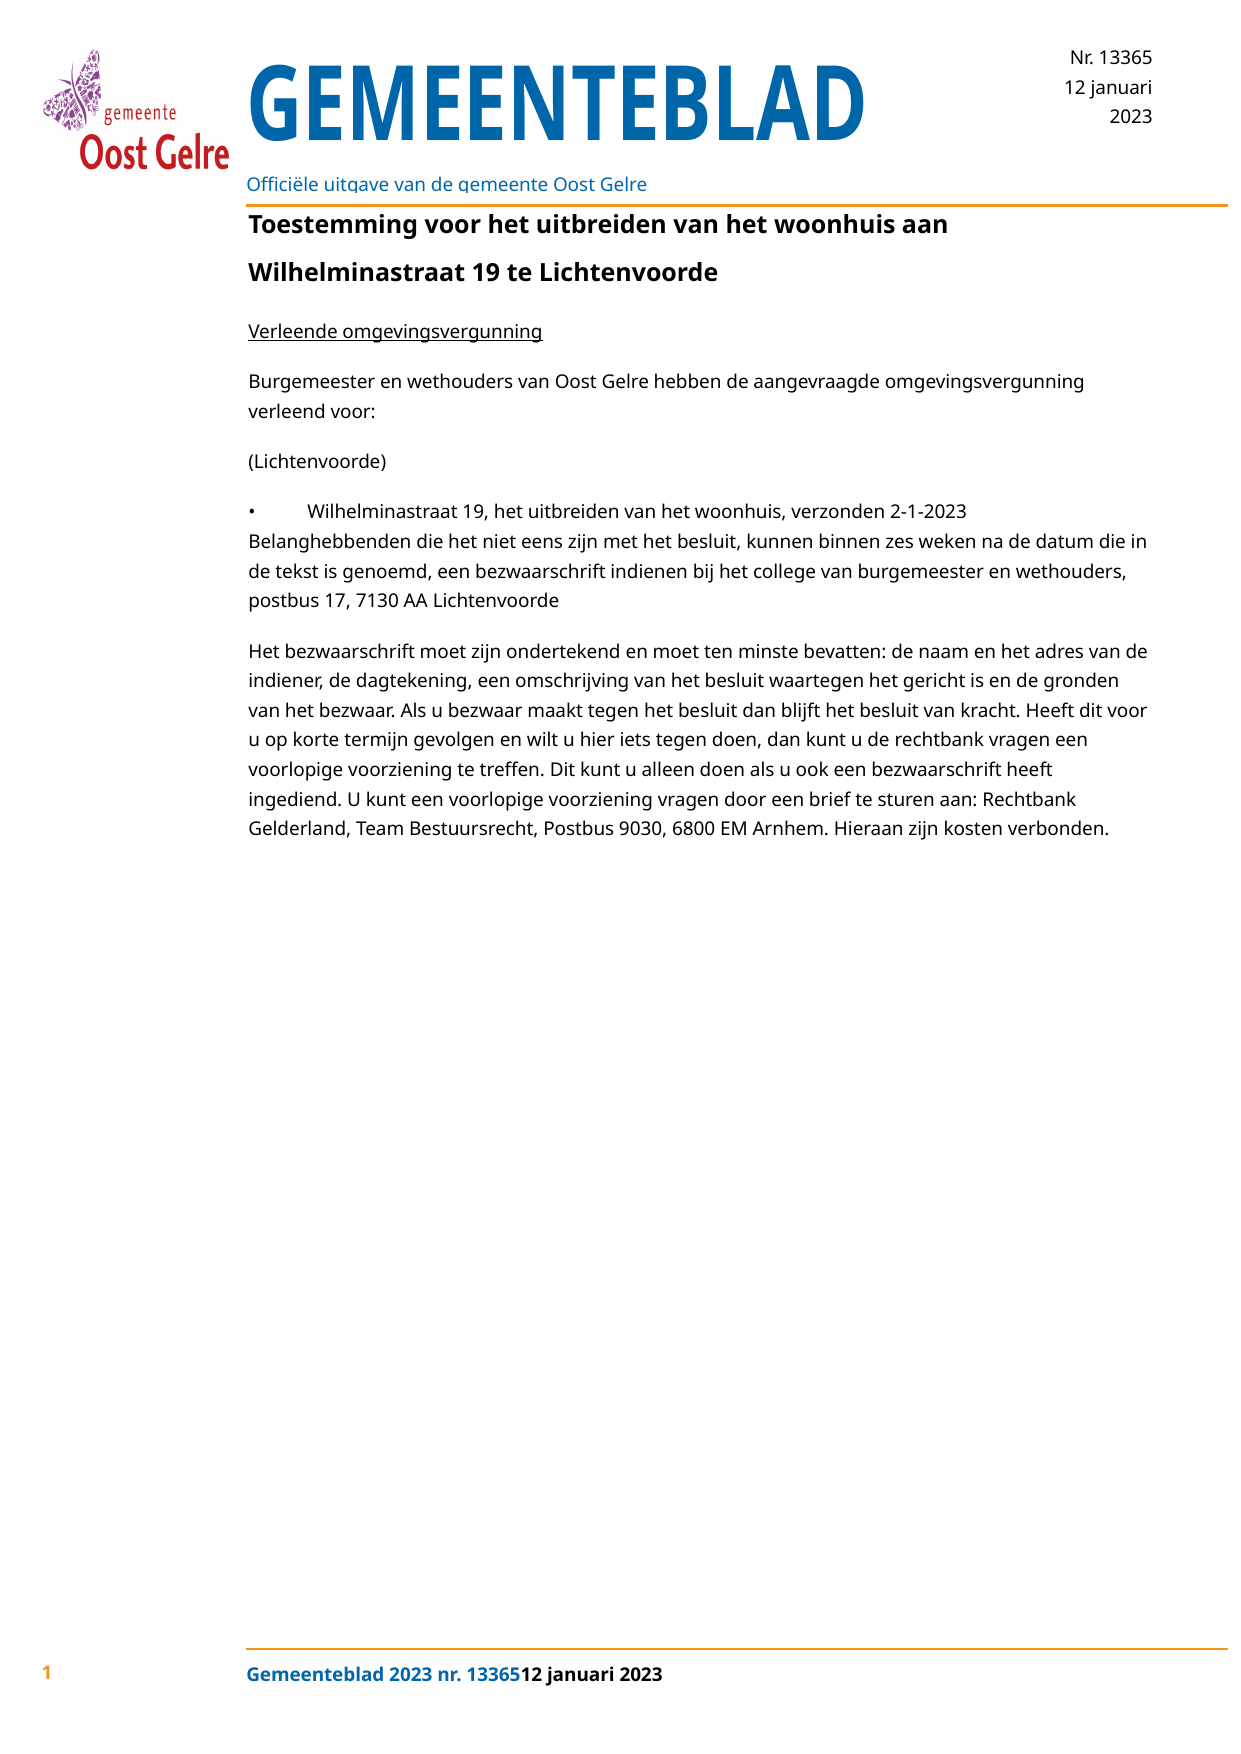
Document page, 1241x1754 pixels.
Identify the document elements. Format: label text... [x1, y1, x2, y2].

text Toestemming voor het uitbreiden van het woonhuis aan Wilhelminastraat 19 te Lichtenvoorde [248, 207, 1152, 288]
list Wilhelminastraat 19, het uitbreiden van het woonhuis, verzonden 2-1-2023 [248, 499, 1152, 524]
text Burgemeester en wethouders van Oost Gelre hebben de aangevraagde omgevingsvergunning verleend voor: [248, 368, 1152, 424]
text Het bezwaarschrift moet zijn ondertekend en moet ten minste bevatten: de naam en het adres van de indiener, de dagtekening, een omschrijving van het besluit waartegen het gericht is en de gronden van het bezwaar. Als u bezwaar maakt tegen het besluit dan blijft het besluit van kracht. Heeft dit voor u op korte termijn gevolgen en wilt u hier iets tegen doen, dan kunt u de rechtbank vragen een voorlopige voorziening te treffen. Dit kunt u alleen doen als u ook een bezwaarschrift heeft ingediend. U kunt een voorlopige voorziening vragen door een brief te sturen aan: Rechtbank Gelderland, Team Bestuursrecht, Postbus 9030, 6800 EM Arnhem. Hieraan zijn kosten verbonden. [248, 638, 1152, 841]
text Belanghebbenden die het niet eens zijn met het besluit, kunnen binnen zes weken na de datum die in de tekst is genoemd, een bezwaarschrift indienen bij het college van burgemeester en wethouders, postbus 17, 7130 AA Lichtenvoorde [248, 528, 1152, 613]
picture [41, 47, 231, 172]
text (Lichtenvoorde) [248, 448, 1152, 474]
text Verleende omgevingsvergunning [248, 318, 1152, 344]
